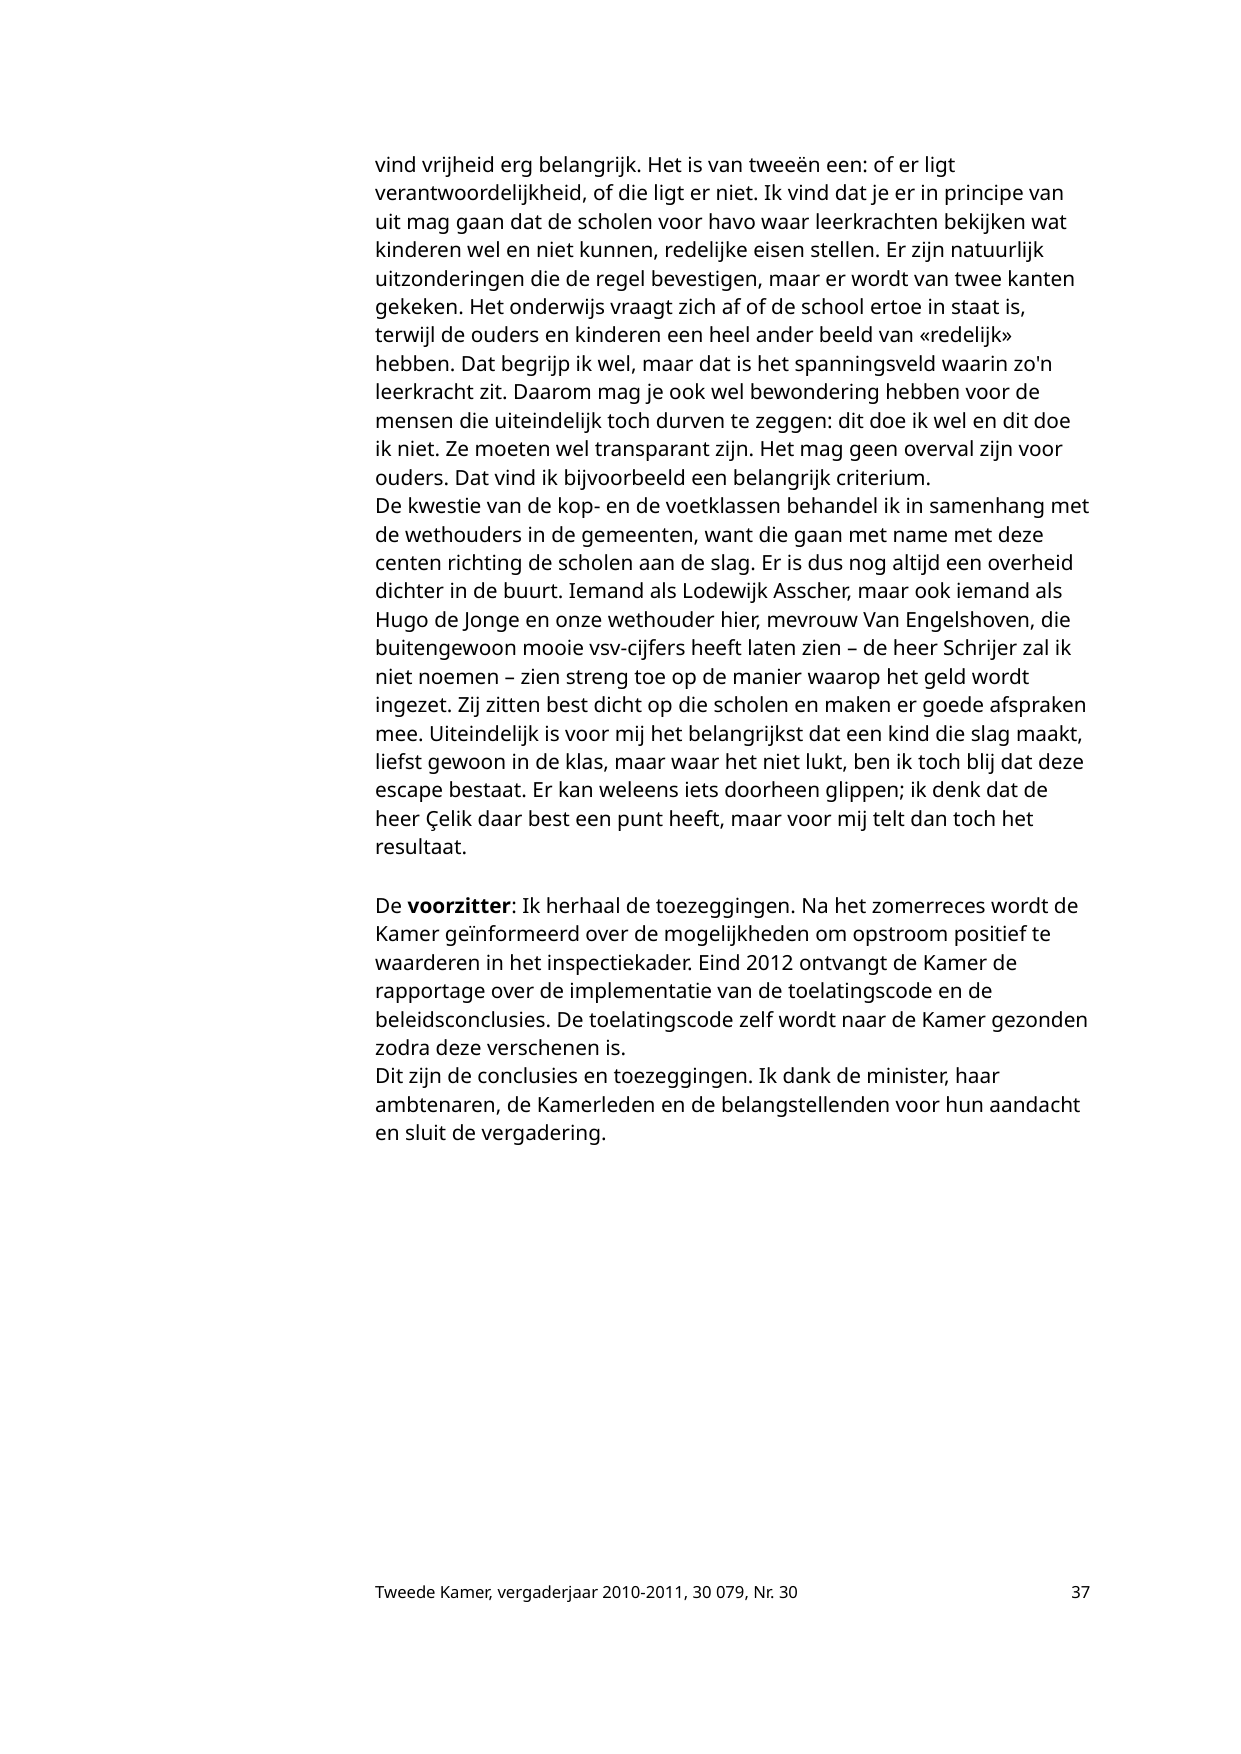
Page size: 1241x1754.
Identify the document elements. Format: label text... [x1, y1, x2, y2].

text De voorzitter: Ik herhaal de toezeggingen. Na het zomerreces wordt de Kamer geïnformeerd over de mogelijkheden om opstroom positief te waarderen in het inspectiekader. Eind 2012 ontvangt de Kamer de rapportage over de implementatie van de toelatingscode en de beleidsconclusies. De toelatingscode zelf wordt naar de Kamer gezonden zodra deze verschenen is. [375, 891, 1090, 1062]
text vind vrijheid erg belangrijk. Het is van tweeën een: of er ligt verantwoordelijkheid, of die ligt er niet. Ik vind dat je er in principe van uit mag gaan dat de scholen voor havo waar leerkrachten bekijken wat kinderen wel en niet kunnen, redelijke eisen stellen. Er zijn natuurlijk uitzonderingen die de regel bevestigen, maar er wordt van twee kanten gekeken. Het onderwijs vraagt zich af of de school ertoe in staat is, terwijl de ouders en kinderen een heel ander beeld van «redelijk» hebben. Dat begrijp ik wel, maar dat is het spanningsveld waarin zo'n leerkracht zit. Daarom mag je ook wel bewondering hebben voor de mensen die uiteindelijk toch durven te zeggen: dit doe ik wel en dit doe ik niet. Ze moeten wel transparant zijn. Het mag geen overval zijn voor ouders. Dat vind ik bijvoorbeeld een belangrijk criterium. [375, 150, 1090, 491]
text De kwestie van de kop- en de voetklassen behandel ik in samenhang met de wethouders in de gemeenten, want die gaan met name met deze centen richting de scholen aan de slag. Er is dus nog altijd een overheid dichter in de buurt. Iemand als Lodewijk Asscher, maar ook iemand als Hugo de Jonge en onze wethouder hier, mevrouw Van Engelshoven, die buitengewoon mooie vsv-cijfers heeft laten zien – de heer Schrijer zal ik niet noemen – zien streng toe op de manier waarop het geld wordt ingezet. Zij zitten best dicht op die scholen en maken er goede afspraken mee. Uiteindelijk is voor mij het belangrijkst dat een kind die slag maakt, liefst gewoon in de klas, maar waar het niet lukt, ben ik toch blij dat deze escape bestaat. Er kan weleens iets doorheen glippen; ik denk dat de heer Çelik daar best een punt heeft, maar voor mij telt dan toch het resultaat. [375, 491, 1090, 861]
text Dit zijn de conclusies en toezeggingen. Ik dank de minister, haar ambtenaren, de Kamerleden en de belangstellenden voor hun aandacht en sluit de vergadering. [375, 1062, 1090, 1147]
